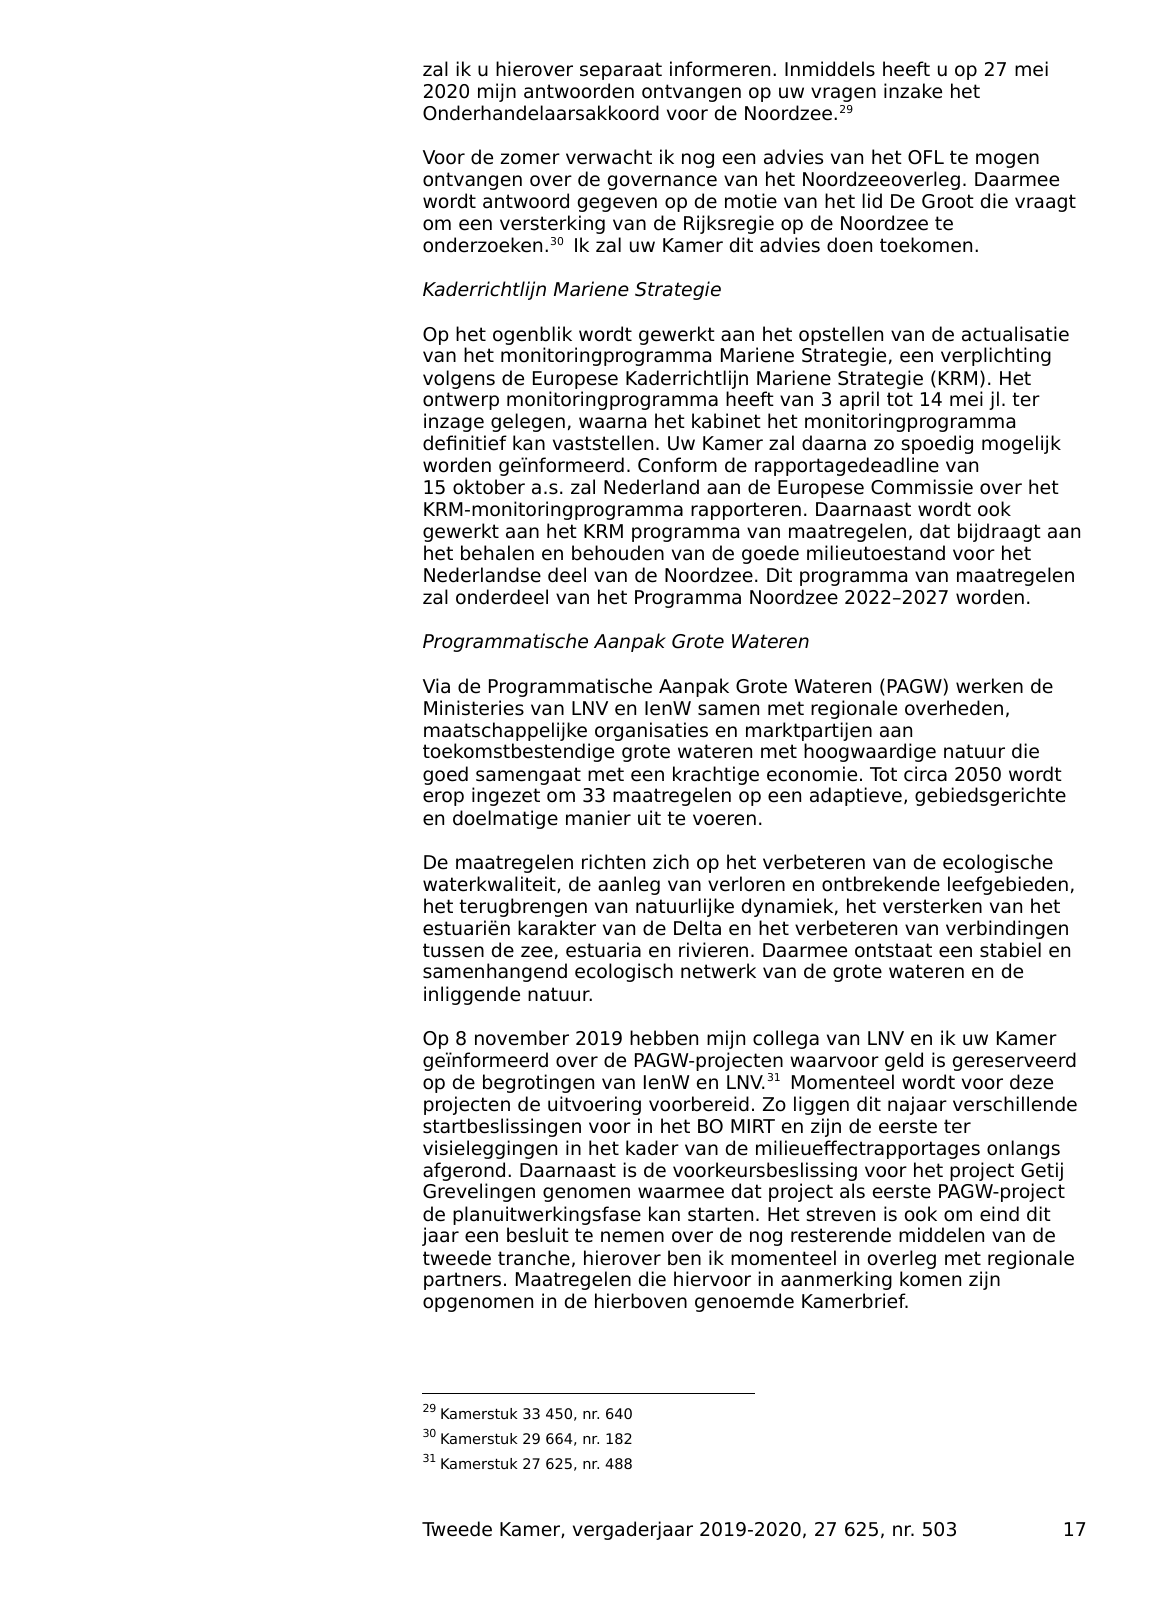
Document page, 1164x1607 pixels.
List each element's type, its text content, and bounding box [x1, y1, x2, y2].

text Kamerstuk 29 664, nr. 182 [422, 1427, 1087, 1449]
text De maatregelen richten zich op het verbeteren van de ecologische waterkwaliteit, de aanleg van verloren en ontbrekende leefgebieden, het terugbrengen van natuurlijke dynamiek, het versterken van het estuariën karakter van de Delta en het verbeteren van verbindingen tussen de zee, estuaria en rivieren. Daarmee ontstaat een stabiel en samenhangend ecologisch netwerk van de grote wateren en de inliggende natuur. [422, 852, 1087, 1005]
text Voor de zomer verwacht ik nog een advies van het OFL te mogen ontvangen over de governance van het Noordzeeoverleg. Daarmee wordt antwoord gegeven op de motie van het lid De Groot die vraagt om een versterking van de Rijksregie op de Noordzee te onderzoeken. Ik zal uw Kamer dit advies doen toekomen. [422, 147, 1087, 257]
text Kamerstuk 33 450, nr. 640 [422, 1402, 1087, 1424]
subtitle Kaderrichtlijn Mariene Strategie [422, 279, 1087, 301]
text Kamerstuk 27 625, nr. 488 [422, 1452, 1087, 1474]
text zal ik u hierover separaat informeren. Inmiddels heeft u op 27 mei 2020 mijn antwoorden ontvangen op uw vragen inzake het Onderhandelaarsakkoord voor de Noordzee. [422, 59, 1087, 125]
text Op 8 november 2019 hebben mijn collega van LNV en ik uw Kamer geïnformeerd over de PAGW-projecten waarvoor geld is gereserveerd op de begrotingen van IenW en LNV. Momenteel wordt voor deze projecten de uitvoering voorbereid. Zo liggen dit najaar verschillende startbeslissingen voor in het BO MIRT en zijn de eerste ter visieleggingen in het kader van de milieueffectrapportages onlangs afgerond. Daarnaast is de voorkeursbeslissing voor het project Getij Grevelingen genomen waarmee dat project als eerste PAGW-project de planuitwerkingsfase kan starten. Het streven is ook om eind dit jaar een besluit te nemen over de nog resterende middelen van de tweede tranche, hierover ben ik momenteel in overleg met regionale partners. Maatregelen die hiervoor in aanmerking komen zijn opgenomen in de hierboven genoemde Kamerbrief. [422, 1028, 1087, 1313]
subtitle Programmatische Aanpak Grote Wateren [422, 631, 1087, 653]
text Via de Programmatische Aanpak Grote Wateren (PAGW) werken de Ministeries van LNV en IenW samen met regionale overheden, maatschappelijke organisaties en marktpartijen aan toekomstbestendige grote wateren met hoogwaardige natuur die goed samengaat met een krachtige economie. Tot circa 2050 wordt erop ingezet om 33 maatregelen op een adaptieve, gebiedsgerichte en doelmatige manier uit te voeren. [422, 676, 1087, 829]
text Op het ogenblik wordt gewerkt aan het opstellen van de actualisatie van het monitoringprogramma Mariene Strategie, een verplichting volgens de Europese Kaderrichtlijn Mariene Strategie (KRM). Het ontwerp monitoringprogramma heeft van 3 april tot 14 mei jl. ter inzage gelegen, waarna het kabinet het monitoringprogramma definitief kan vaststellen. Uw Kamer zal daarna zo spoedig mogelijk worden geïnformeerd. Conform de rapportagedeadline van 15 oktober a.s. zal Nederland aan de Europese Commissie over het KRM-monitoringprogramma rapporteren. Daarnaast wordt ook gewerkt aan het KRM programma van maatregelen, dat bijdraagt aan het behalen en behouden van de goede milieutoestand voor het Nederlandse deel van de Noordzee. Dit programma van maatregelen zal onderdeel van het Programma Noordzee 2022–2027 worden. [422, 323, 1087, 609]
